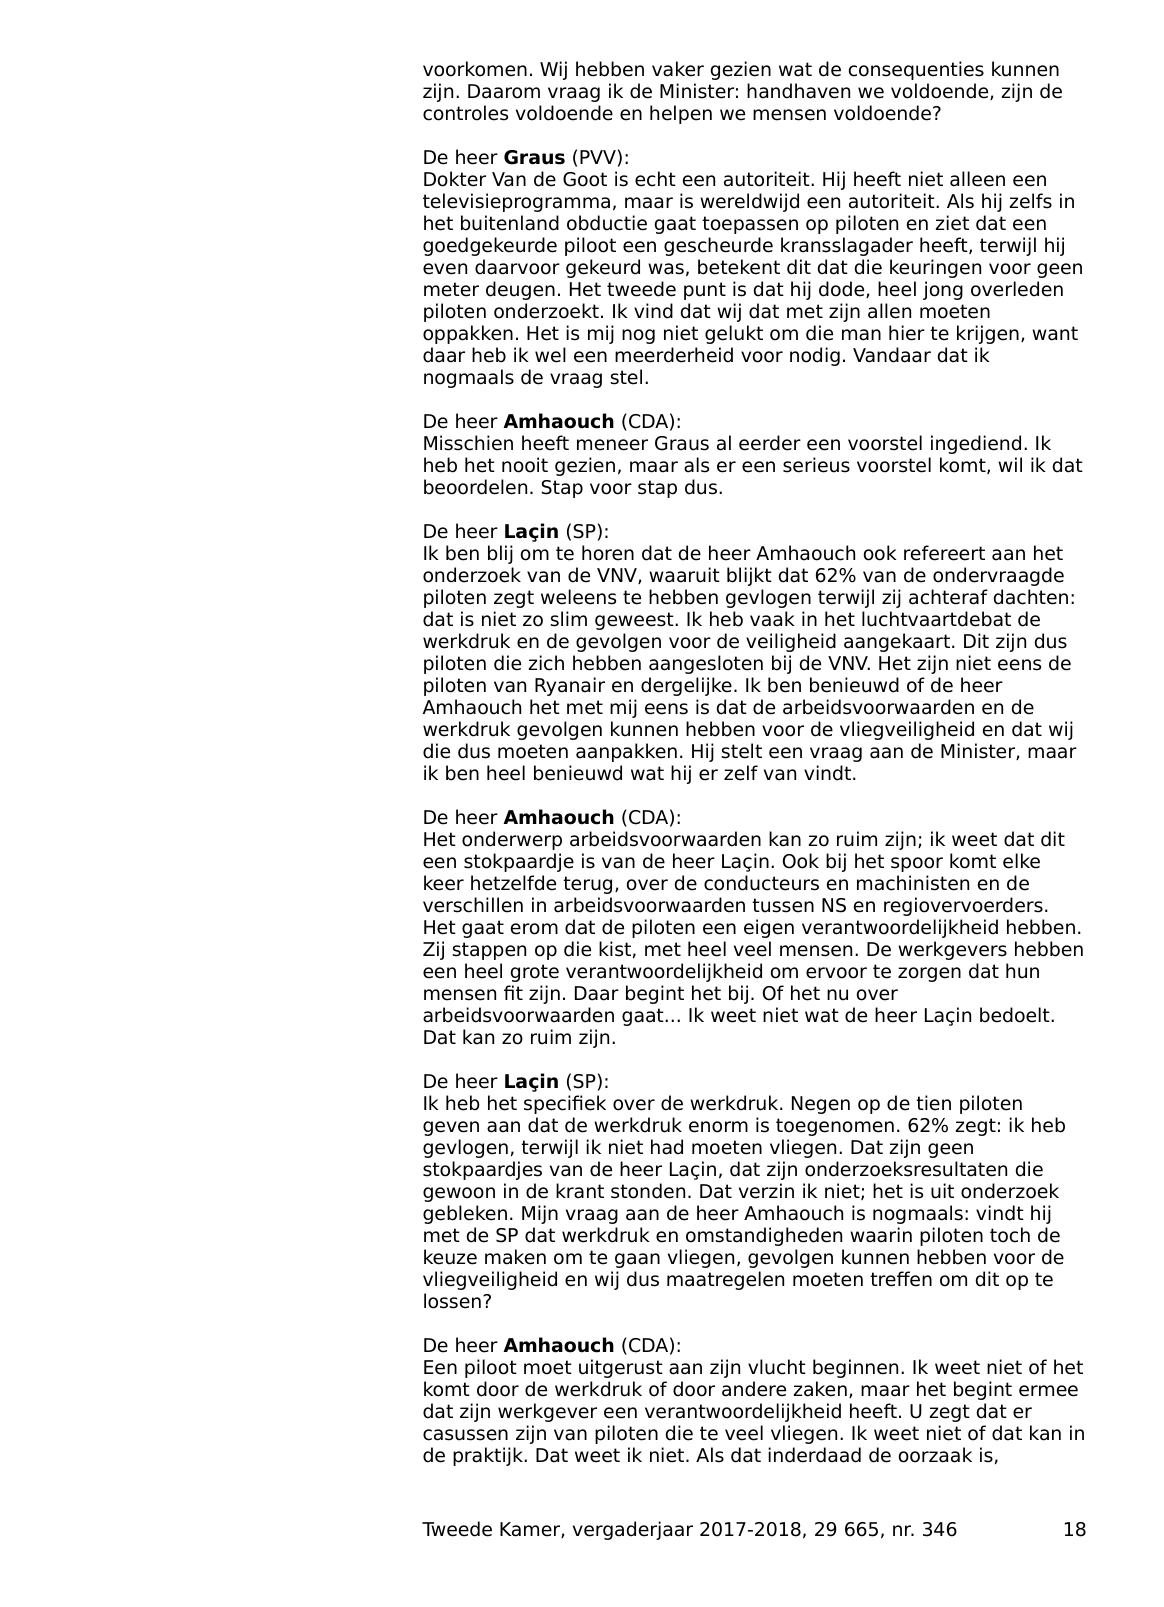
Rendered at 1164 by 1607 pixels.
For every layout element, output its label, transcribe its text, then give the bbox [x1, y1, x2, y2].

text De heer Amhaouch (CDA): [422, 807, 1087, 829]
text Een piloot moet uitgerust aan zijn vlucht beginnen. Ik weet niet of het komt door de werkdruk of door andere zaken, maar het begint ermee dat zijn werkgever een verantwoordelijkheid heeft. U zegt dat er casussen zijn van piloten die te veel vliegen. Ik weet niet of dat kan in de praktijk. Dat weet ik niet. Als dat inderdaad de oorzaak is, [422, 1357, 1087, 1467]
text De heer Laçin (SP): [422, 1071, 1087, 1093]
text Misschien heeft meneer Graus al eerder een voorstel ingediend. Ik heb het nooit gezien, maar als er een serieus voorstel komt, wil ik dat beoordelen. Stap voor stap dus. [422, 433, 1087, 499]
text Ik ben blij om te horen dat de heer Amhaouch ook refereert aan het onderzoek van de VNV, waaruit blijkt dat 62% van de ondervraagde piloten zegt weleens te hebben gevlogen terwijl zij achteraf dachten: dat is niet zo slim geweest. Ik heb vaak in het luchtvaartdebat de werkdruk en de gevolgen voor de veiligheid aangekaart. Dit zijn dus piloten die zich hebben aangesloten bij de VNV. Het zijn niet eens de piloten van Ryanair en dergelijke. Ik ben benieuwd of de heer Amhaouch het met mij eens is dat de arbeidsvoorwaarden en de werkdruk gevolgen kunnen hebben voor de vliegveiligheid en dat wij die dus moeten aanpakken. Hij stelt een vraag aan de Minister, maar ik ben heel benieuwd wat hij er zelf van vindt. [422, 543, 1087, 785]
text De heer Graus (PVV): [422, 147, 1087, 169]
text Dokter Van de Goot is echt een autoriteit. Hij heeft niet alleen een televisieprogramma, maar is wereldwijd een autoriteit. Als hij zelfs in het buitenland obductie gaat toepassen op piloten en ziet dat een goedgekeurde piloot een gescheurde kransslagader heeft, terwijl hij even daarvoor gekeurd was, betekent dit dat die keuringen voor geen meter deugen. Het tweede punt is dat hij dode, heel jong overleden piloten onderzoekt. Ik vind dat wij dat met zijn allen moeten oppakken. Het is mij nog niet gelukt om die man hier te krijgen, want daar heb ik wel een meerderheid voor nodig. Vandaar dat ik nogmaals de vraag stel. [422, 169, 1087, 389]
text De heer Laçin (SP): [422, 521, 1087, 543]
text Het onderwerp arbeidsvoorwaarden kan zo ruim zijn; ik weet dat dit een stokpaardje is van de heer Laçin. Ook bij het spoor komt elke keer hetzelfde terug, over de conducteurs en machinisten en de verschillen in arbeidsvoorwaarden tussen NS en regiovervoerders. Het gaat erom dat de piloten een eigen verantwoordelijkheid hebben. Zij stappen op die kist, met heel veel mensen. De werkgevers hebben een heel grote verantwoordelijkheid om ervoor te zorgen dat hun mensen fit zijn. Daar begint het bij. Of het nu over arbeidsvoorwaarden gaat... Ik weet niet wat de heer Laçin bedoelt. Dat kan zo ruim zijn. [422, 829, 1087, 1049]
text De heer Amhaouch (CDA): [422, 1335, 1087, 1357]
text voorkomen. Wij hebben vaker gezien wat de consequenties kunnen zijn. Daarom vraag ik de Minister: handhaven we voldoende, zijn de controles voldoende en helpen we mensen voldoende? [422, 59, 1087, 125]
text De heer Amhaouch (CDA): [422, 411, 1087, 433]
text Ik heb het specifiek over de werkdruk. Negen op de tien piloten geven aan dat de werkdruk enorm is toegenomen. 62% zegt: ik heb gevlogen, terwijl ik niet had moeten vliegen. Dat zijn geen stokpaardjes van de heer Laçin, dat zijn onderzoeksresultaten die gewoon in de krant stonden. Dat verzin ik niet; het is uit onderzoek gebleken. Mijn vraag aan de heer Amhaouch is nogmaals: vindt hij met de SP dat werkdruk en omstandigheden waarin piloten toch de keuze maken om te gaan vliegen, gevolgen kunnen hebben voor de vliegveiligheid en wij dus maatregelen moeten treffen om dit op te lossen? [422, 1093, 1087, 1313]
